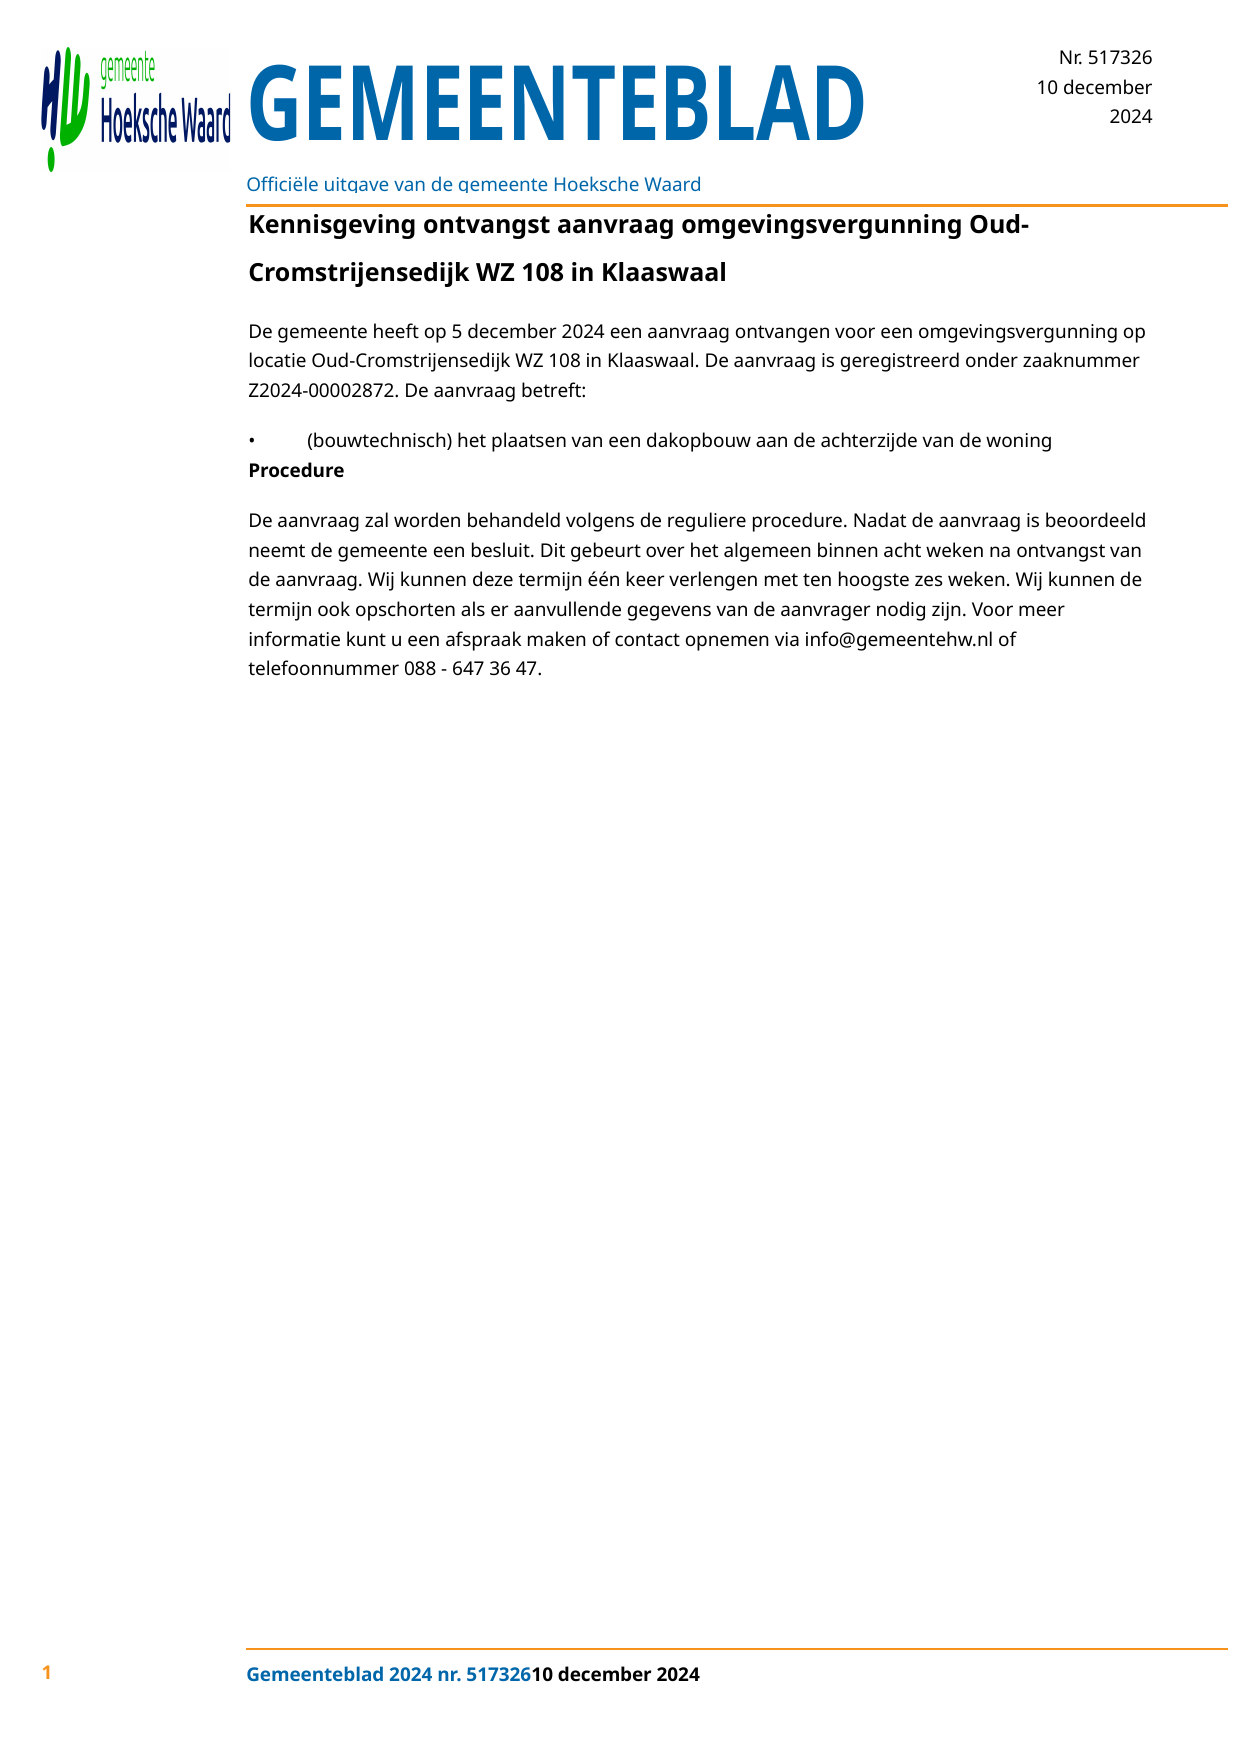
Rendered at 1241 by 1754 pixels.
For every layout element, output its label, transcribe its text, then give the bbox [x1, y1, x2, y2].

text De aanvraag zal worden behandeld volgens de reguliere procedure. Nadat de aanvraag is beoordeeld neemt de gemeente een besluit. Dit gebeurt over het algemeen binnen acht weken na ontvangst van de aanvraag. Wij kunnen deze termijn één keer verlengen met ten hoogste zes weken. Wij kunnen de termijn ook opschorten als er aanvullende gegevens van de aanvrager nodig zijn. Voor meer informatie kunt u een afspraak maken of contact opnemen via info@gemeentehw.nl of telefoonnummer 088 - 647 36 47. [248, 507, 1152, 681]
text De gemeente heeft op 5 december 2024 een aanvraag ontvangen voor een omgevingsvergunning op locatie Oud-Cromstrijensedijk WZ 108 in Klaaswaal. De aanvraag is geregistreerd onder zaaknummer Z2024-00002872. De aanvraag betreft: [248, 318, 1152, 403]
text Procedure [248, 457, 1152, 483]
picture [41, 47, 231, 172]
text Kennisgeving ontvangst aanvraag omgevingsvergunning Oud-Cromstrijensedijk WZ 108 in Klaaswaal [248, 207, 1152, 288]
list (bouwtechnisch) het plaatsen van een dakopbouw aan de achterzijde van de woning [248, 427, 1152, 453]
